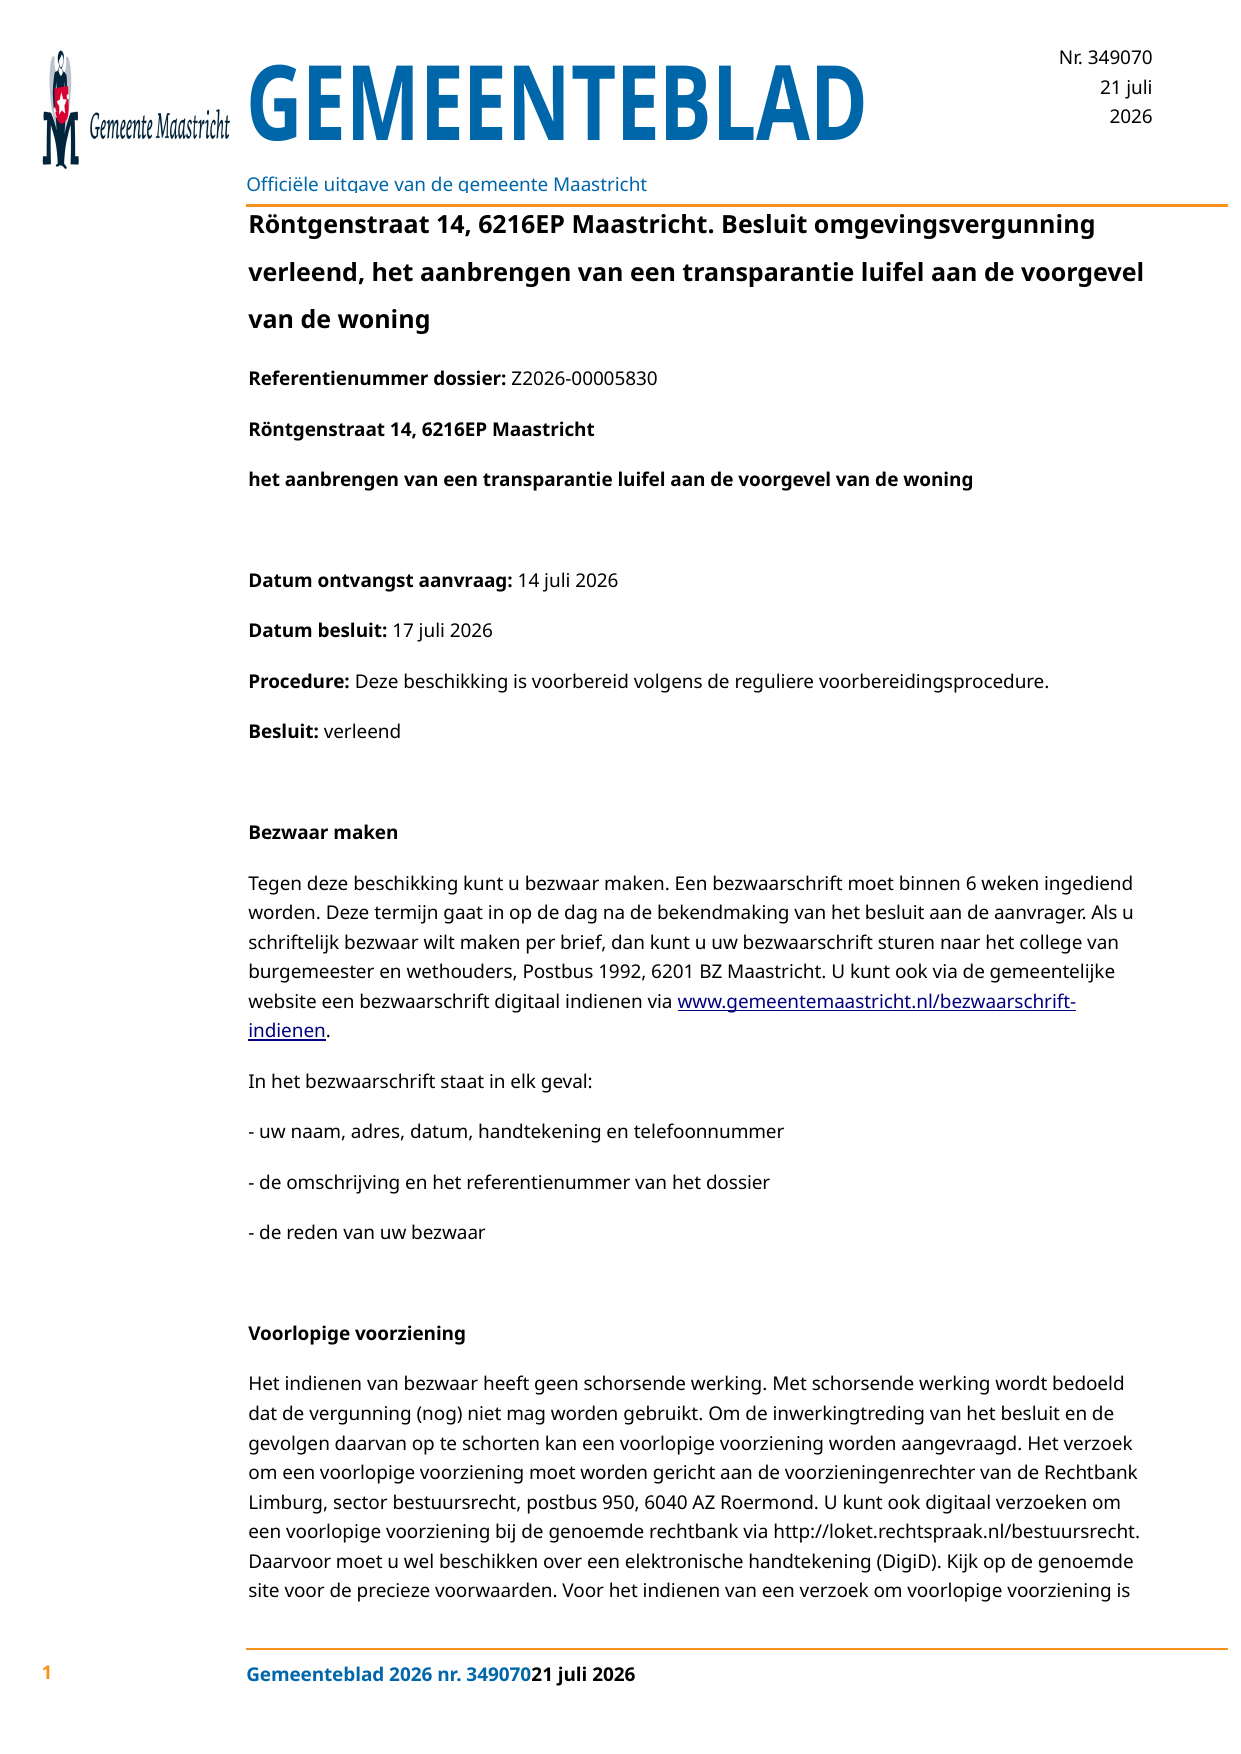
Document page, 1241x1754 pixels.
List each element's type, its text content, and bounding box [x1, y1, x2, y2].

text Besluit: verleend [248, 718, 1152, 744]
text het aanbrengen van een transparantie luifel aan de voorgevel van de woning [248, 466, 1152, 492]
text Referentienummer dossier: Z2026-00005830 [248, 366, 1152, 391]
text Het indienen van bezwaar heeft geen schorsende werking. Met schorsende werking wordt bedoeld dat de vergunning (nog) niet mag worden gebruikt. Om de inwerkingtreding van het besluit en de gevolgen daarvan op te schorten kan een voorlopige voorziening worden aangevraagd. Het verzoek om een voorlopige voorziening moet worden gericht aan de voorzieningenrechter van de Rechtbank Limburg, sector bestuursrecht, postbus 950, 6040 AZ Roermond. U kunt ook digitaal verzoeken om een voorlopige voorziening bij de genoemde rechtbank via http://loket.rechtspraak.nl/bestuursrecht. Daarvoor moet u wel beschikken over een elektronische handtekening (DigiD). Kijk op de genoemde site voor de precieze voorwaarden. Voor het indienen van een verzoek om voorlopige voorziening is [248, 1371, 1152, 1603]
text Datum ontvangst aanvraag: 14 juli 2026 [248, 567, 1152, 593]
text - uw naam, adres, datum, handtekening en telefoonnummer [248, 1118, 1152, 1144]
text Procedure: Deze beschikking is voorbereid volgens de reguliere voorbereidingsprocedure. [248, 668, 1152, 694]
text In het bezwaarschrift staat in elk geval: [248, 1068, 1152, 1094]
text Datum besluit: 17 juli 2026 [248, 618, 1152, 643]
picture [41, 47, 231, 172]
text - de omschrijving en het referentienummer van het dossier [248, 1169, 1152, 1194]
text Bezwaar maken [248, 819, 1152, 845]
text Röntgenstraat 14, 6216EP Maastricht. Besluit omgevingsvergunning verleend, het aanbrengen van een transparantie luifel aan de voorgevel van de woning [248, 207, 1152, 336]
text - de reden van uw bezwaar [248, 1219, 1152, 1245]
text Tegen deze beschikking kunt u bezwaar maken. Een bezwaarschrift moet binnen 6 weken ingediend worden. Deze termijn gaat in op de dag na de bekendmaking van het besluit aan de aanvrager. Als u schriftelijk bezwaar wilt maken per brief, dan kunt u uw bezwaarschrift sturen naar het college van burgemeester en wethouders, Postbus 1992, 6201 BZ Maastricht. U kunt ook via de gemeentelijke website een bezwaarschrift digitaal indienen via www.gemeentemaastricht.nl/bezwaarschrift-indienen. [248, 870, 1152, 1043]
text Röntgenstraat 14, 6216EP Maastricht [248, 416, 1152, 442]
text Voorlopige voorziening [248, 1320, 1152, 1346]
